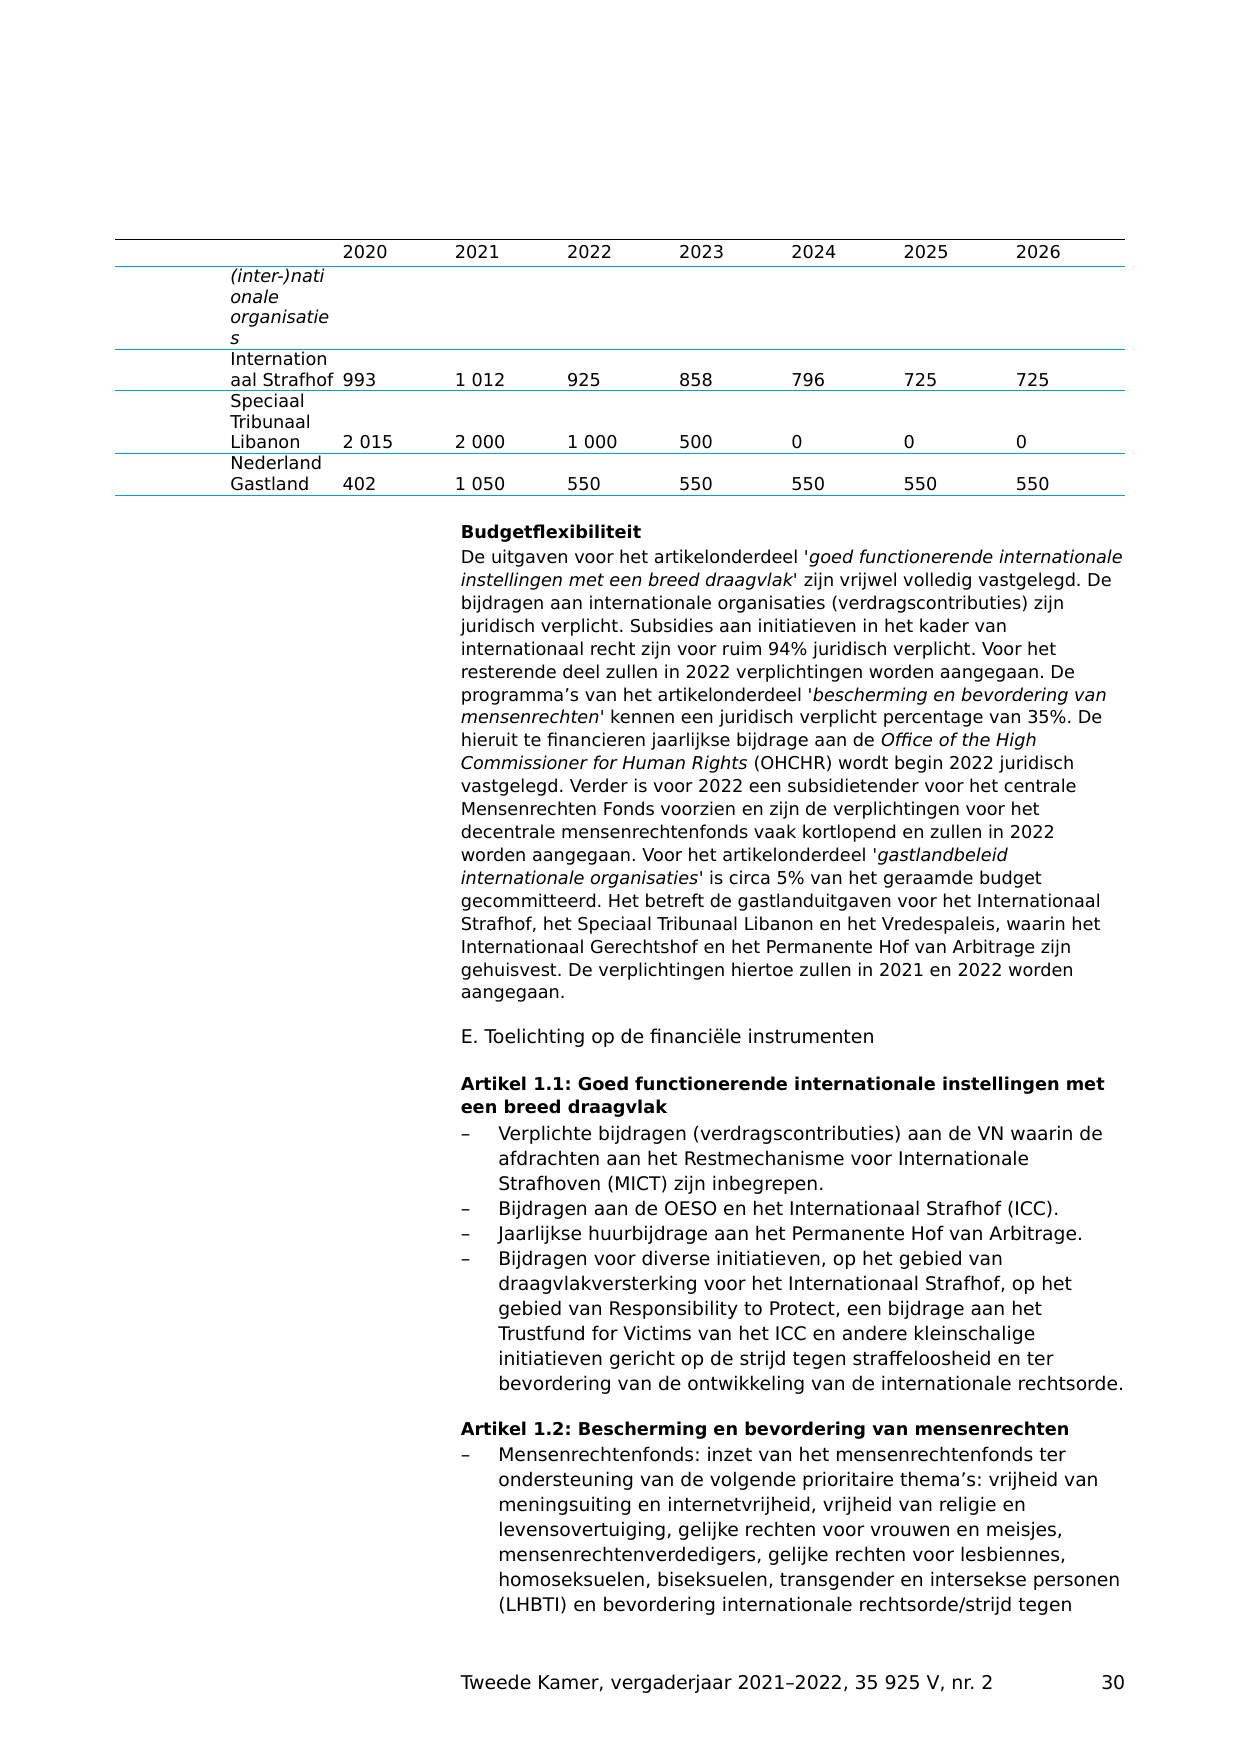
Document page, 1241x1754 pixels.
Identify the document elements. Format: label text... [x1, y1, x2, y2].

table_cell [900, 267, 1013, 349]
table_cell 2020 [340, 240, 452, 266]
table_cell 550 [564, 454, 676, 494]
table_cell 550 [676, 454, 788, 494]
list Jaarlijkse huurbijdrage aan het Permanente Hof van Arbitrage. [461, 1220, 1125, 1245]
table_cell Speciaal Tribunaal Libanon [227, 391, 339, 453]
table_cell [115, 240, 227, 266]
table_cell [788, 267, 900, 349]
table_cell 2 000 [452, 391, 564, 453]
table_cell 550 [788, 454, 900, 494]
table_cell 2024 [788, 240, 900, 266]
table_cell 858 [676, 350, 788, 390]
table_cell 725 [900, 350, 1013, 390]
text Artikel 1.2: Bescherming en bevordering van mensenrechten [461, 1417, 1125, 1440]
table_cell 402 [340, 454, 452, 494]
table_cell [115, 391, 227, 453]
table_header Tabel 6 Tabel Budgettaire gevolgen van beleid art.1 Versterkte internationale rechtsorde ( bedragen x € 1.000) [115, 191, 1125, 239]
text Budgetflexibiliteit [461, 520, 1125, 543]
table_cell 2 015 [340, 391, 452, 453]
table_cell 993 [340, 350, 452, 390]
table_cell 550 [1013, 454, 1125, 494]
list Bijdragen aan de OESO en het Internationaal Strafhof (ICC). [461, 1195, 1125, 1220]
text De uitgaven voor het artikelonderdeel 'goed functionerende internationale instellingen met een breed draagvlak' zijn vrijwel volledig vastgelegd. De bijdragen aan internationale organisaties (verdragscontributies) zijn juridisch verplicht. Subsidies aan initiatieven in het kader van internationaal recht zijn voor ruim 94% juridisch verplicht. Voor het resterende deel zullen in 2022 verplichtingen worden aangegaan. De programma’s van het artikelonderdeel 'bescherming en bevordering van mensenrechten' kennen een juridisch verplicht percentage van 35%. De hieruit te financieren jaarlijkse bijdrage aan de Office of the High Commissioner for Human Rights (OHCHR) wordt begin 2022 juridisch vastgelegd. Verder is voor 2022 een subsidietender voor het centrale Mensenrechten Fonds voorzien en zijn de verplichtingen voor het decentrale mensenrechtenfonds vaak kortlopend en zullen in 2022 worden aangegaan. Voor het artikelonderdeel 'gastlandbeleid internationale organisaties' is circa 5% van het geraamde budget gecommitteerd. Het betreft de gastlanduitgaven voor het Internationaal Strafhof, het Speciaal Tribunaal Libanon en het Vredespaleis, waarin het Internationaal Gerechtshof en het Permanente Hof van Arbitrage zijn gehuisvest. De verplichtingen hiertoe zullen in 2021 en 2022 worden aangegaan. [461, 545, 1125, 1003]
table_cell 0 [1013, 391, 1125, 453]
table_cell [115, 350, 227, 390]
list Bijdragen voor diverse initiatieven, op het gebied van draagvlakversterking voor het Internationaal Strafhof, op het gebied van Responsibility to Protect, een bijdrage aan het Trustfund for Victims van het ICC en andere kleinschalige initiatieven gericht op de strijd tegen straffeloosheid en ter bevordering van de ontwikkeling van de internationale rechtsorde. [461, 1245, 1125, 1395]
table_cell [340, 267, 452, 349]
text Artikel 1.1: Goed functionerende internationale instellingen met een breed draagvlak [461, 1072, 1125, 1118]
table_cell [115, 267, 227, 349]
table_cell 2022 [564, 240, 676, 266]
table_cell [1013, 267, 1125, 349]
table_cell 2023 [676, 240, 788, 266]
table_cell [115, 454, 227, 494]
table_cell [452, 267, 564, 349]
table_cell 2021 [452, 240, 564, 266]
table_cell 925 [564, 350, 676, 390]
table_cell 550 [900, 454, 1013, 494]
table_cell 1 000 [564, 391, 676, 453]
table_cell [227, 240, 339, 266]
table_cell 725 [1013, 350, 1125, 390]
table_cell Internationaal Strafhof [227, 350, 339, 390]
table_cell 0 [788, 391, 900, 453]
table_cell Nederland Gastland [227, 454, 339, 494]
table_cell 2026 [1013, 240, 1125, 266]
table_cell 1 012 [452, 350, 564, 390]
table_cell 796 [788, 350, 900, 390]
list Verplichte bijdragen (verdragscontributies) aan de VN waarin de afdrachten aan het Restmechanisme voor Internationale Strafhoven (MICT) zijn inbegrepen. [461, 1120, 1125, 1195]
table_cell 1 050 [452, 454, 564, 494]
table_cell [564, 267, 676, 349]
list Mensenrechtenfonds: inzet van het mensenrechtenfonds ter ondersteuning van de volgende prioritaire thema’s: vrijheid van meningsuiting en internetvrijheid, vrijheid van religie en levensovertuiging, gelijke rechten voor vrouwen en meisjes, mensenrechtenverdedigers, gelijke rechten voor lesbiennes, homoseksuelen, biseksuelen, transgender en intersekse personen (LHBTI) en bevordering internationale rechtsorde/strijd tegen [461, 1442, 1125, 1617]
table_cell (inter-)nationale organisaties [227, 267, 339, 349]
table_cell [676, 267, 788, 349]
table_cell 2025 [900, 240, 1013, 266]
title E. Toelichting op de financiële instrumenten [461, 1026, 1125, 1048]
table_cell 500 [676, 391, 788, 453]
table_cell 0 [900, 391, 1013, 453]
